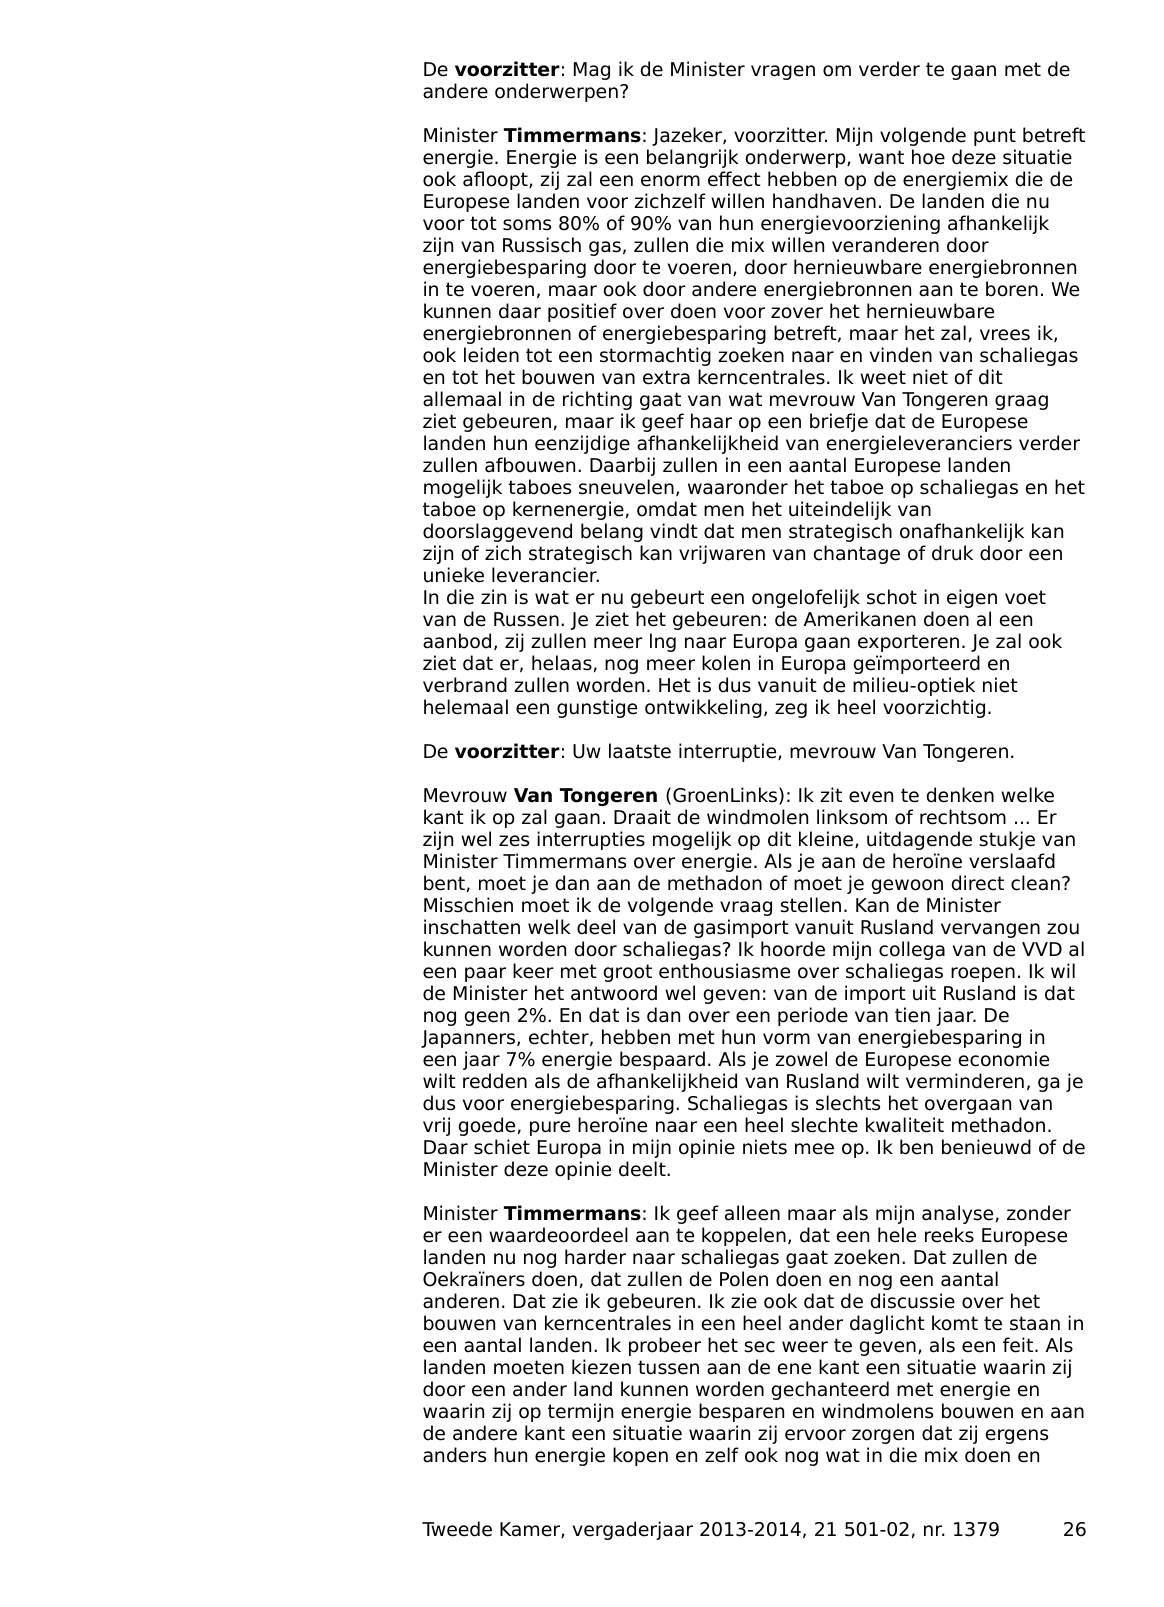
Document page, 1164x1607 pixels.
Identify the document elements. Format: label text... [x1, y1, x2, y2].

text Misschien moet ik de volgende vraag stellen. Kan de Minister inschatten welk deel van de gasimport vanuit Rusland vervangen zou kunnen worden door schaliegas? Ik hoorde mijn collega van de VVD al een paar keer met groot enthousiasme over schaliegas roepen. Ik wil de Minister het antwoord wel geven: van de import uit Rusland is dat nog geen 2%. En dat is dan over een periode van tien jaar. De Japanners, echter, hebben met hun vorm van energiebesparing in een jaar 7% energie bespaard. Als je zowel de Europese economie wilt redden als de afhankelijkheid van Rusland wilt verminderen, ga je dus voor energiebesparing. Schaliegas is slechts het overgaan van vrij goede, pure heroïne naar een heel slechte kwaliteit methadon. Daar schiet Europa in mijn opinie niets mee op. Ik ben benieuwd of de Minister deze opinie deelt. [422, 895, 1087, 1181]
text Minister Timmermans: Jazeker, voorzitter. Mijn volgende punt betreft energie. Energie is een belangrijk onderwerp, want hoe deze situatie ook afloopt, zij zal een enorm effect hebben op de energiemix die de Europese landen voor zichzelf willen handhaven. De landen die nu voor tot soms 80% of 90% van hun energievoorziening afhankelijk zijn van Russisch gas, zullen die mix willen veranderen door energiebesparing door te voeren, door hernieuwbare energiebronnen in te voeren, maar ook door andere energiebronnen aan te boren. We kunnen daar positief over doen voor zover het hernieuwbare energiebronnen of energiebesparing betreft, maar het zal, vrees ik, ook leiden tot een stormachtig zoeken naar en vinden van schaliegas en tot het bouwen van extra kerncentrales. Ik weet niet of dit allemaal in de richting gaat van wat mevrouw Van Tongeren graag ziet gebeuren, maar ik geef haar op een briefje dat de Europese landen hun eenzijdige afhankelijkheid van energieleveranciers verder zullen afbouwen. Daarbij zullen in een aantal Europese landen mogelijk taboes sneuvelen, waaronder het taboe op schaliegas en het taboe op kernenergie, omdat men het uiteindelijk van doorslaggevend belang vindt dat men strategisch onafhankelijk kan zijn of zich strategisch kan vrijwaren van chantage of druk door een unieke leverancier. [422, 125, 1087, 587]
text De voorzitter: Mag ik de Minister vragen om verder te gaan met de andere onderwerpen? [422, 59, 1087, 103]
text Minister Timmermans: Ik geef alleen maar als mijn analyse, zonder er een waardeoordeel aan te koppelen, dat een hele reeks Europese landen nu nog harder naar schaliegas gaat zoeken. Dat zullen de Oekraïners doen, dat zullen de Polen doen en nog een aantal anderen. Dat zie ik gebeuren. Ik zie ook dat de discussie over het bouwen van kerncentrales in een heel ander daglicht komt te staan in een aantal landen. Ik probeer het sec weer te geven, als een feit. Als landen moeten kiezen tussen aan de ene kant een situatie waarin zij door een ander land kunnen worden gechanteerd met energie en waarin zij op termijn energie besparen en windmolens bouwen en aan de andere kant een situatie waarin zij ervoor zorgen dat zij ergens anders hun energie kopen en zelf ook nog wat in die mix doen en [422, 1203, 1087, 1467]
text In die zin is wat er nu gebeurt een ongelofelijk schot in eigen voet van de Russen. Je ziet het gebeuren: de Amerikanen doen al een aanbod, zij zullen meer lng naar Europa gaan exporteren. Je zal ook ziet dat er, helaas, nog meer kolen in Europa geïmporteerd en verbrand zullen worden. Het is dus vanuit de milieu-optiek niet helemaal een gunstige ontwikkeling, zeg ik heel voorzichtig. [422, 587, 1087, 719]
text De voorzitter: Uw laatste interruptie, mevrouw Van Tongeren. [422, 741, 1087, 763]
text Mevrouw Van Tongeren (GroenLinks): Ik zit even te denken welke kant ik op zal gaan. Draait de windmolen linksom of rechtsom ... Er zijn wel zes interrupties mogelijk op dit kleine, uitdagende stukje van Minister Timmermans over energie. Als je aan de heroïne verslaafd bent, moet je dan aan de methadon of moet je gewoon direct clean? [422, 785, 1087, 895]
